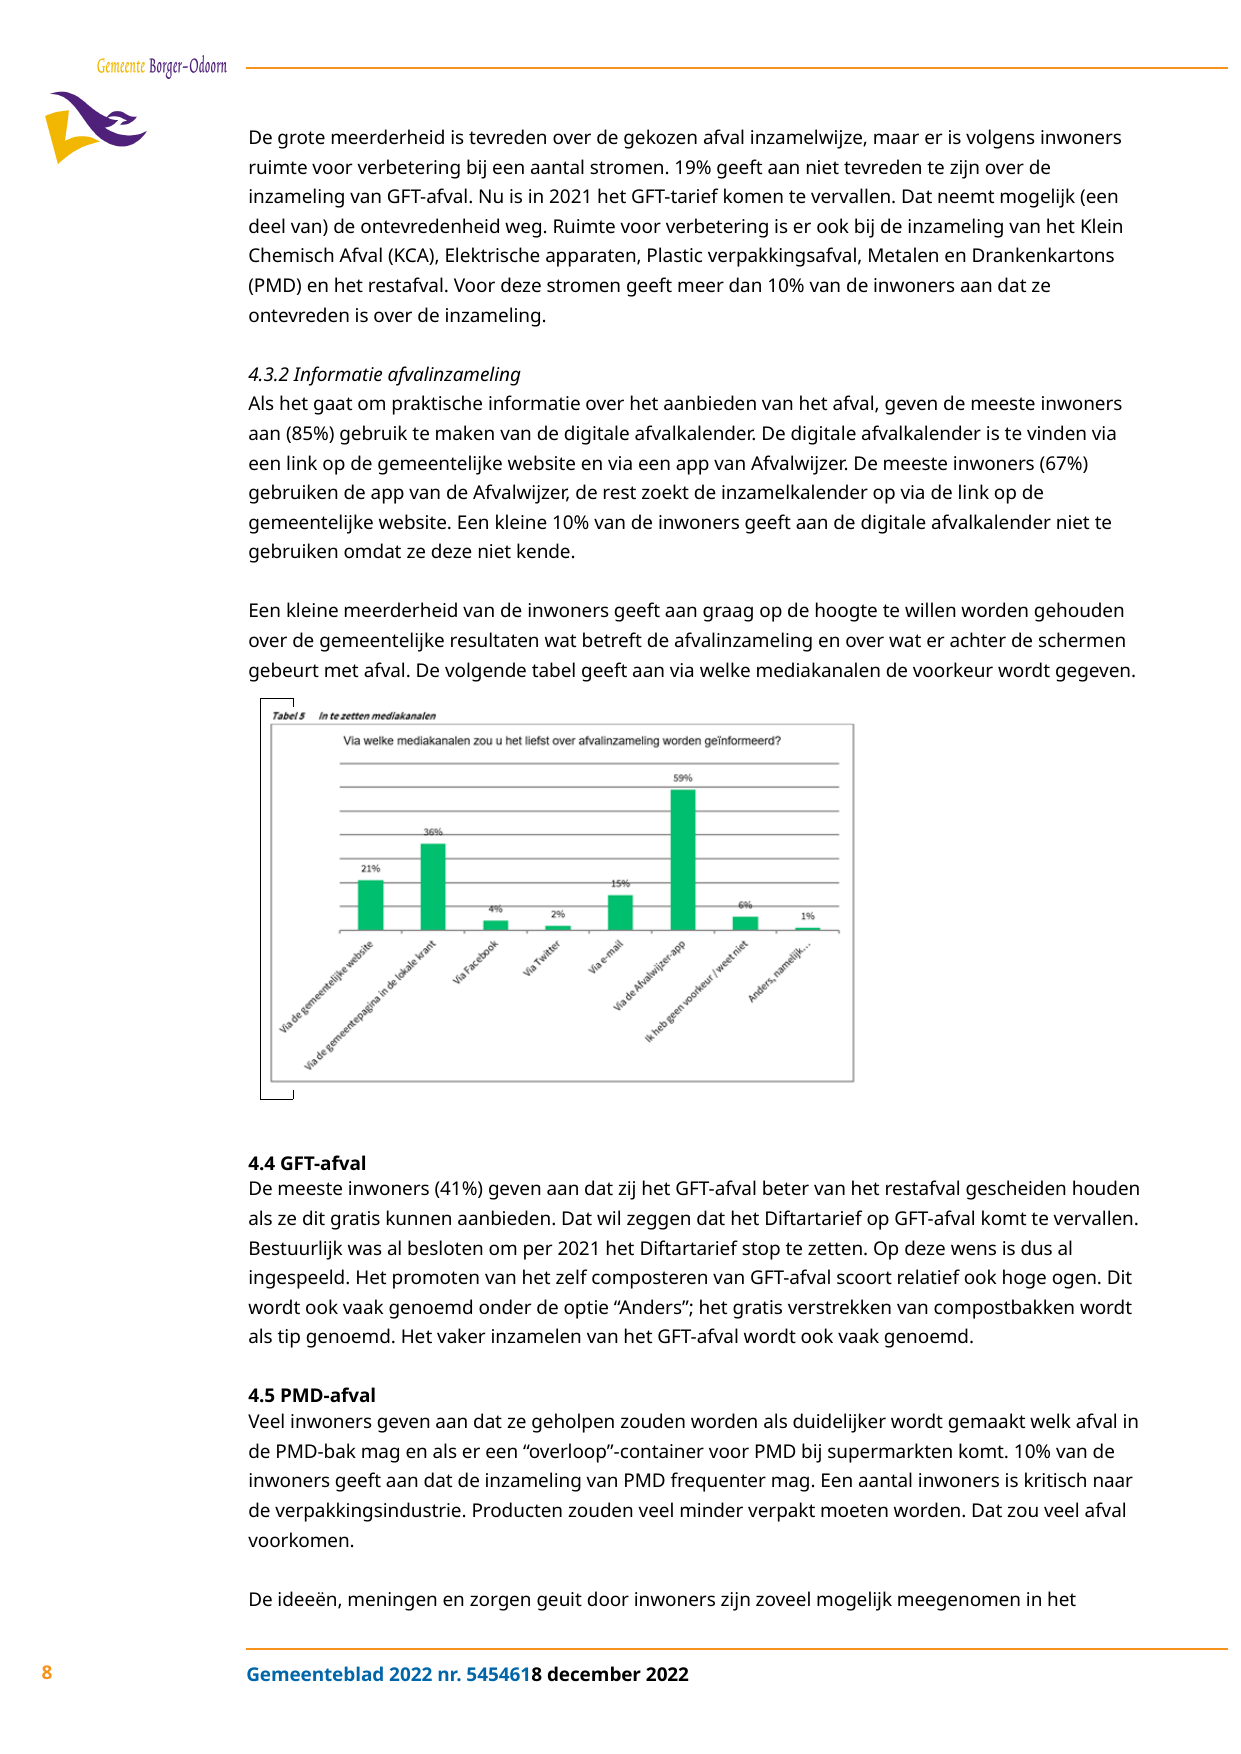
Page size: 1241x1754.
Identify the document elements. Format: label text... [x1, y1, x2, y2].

text De grote meerderheid is tevreden over de gekozen afval inzamelwijze, maar er is volgens inwoners ruimte voor verbetering bij een aantal stromen. 19% geeft aan niet tevreden te zijn over de inzameling van GFT-afval. Nu is in 2021 het GFT-tarief komen te vervallen. Dat neemt mogelijk (een deel van) de ontevredenheid weg. Ruimte voor verbetering is er ook bij de inzameling van het Klein Chemisch Afval (KCA), Elektrische apparaten, Plastic verpakkingsafval, Metalen en Drankenkartons (PMD) en het restafval. Voor deze stromen geeft meer dan 10% van de inwoners aan dat ze ontevreden is over de inzameling. [248, 124, 1152, 328]
picture [268, 707, 860, 1090]
picture [41, 47, 231, 172]
text 4.5 PMD-afval [248, 1383, 1152, 1408]
text Veel inwoners geven aan dat ze geholpen zouden worden als duidelijker wordt gemaakt welk afval in de PMD-bak mag en als er een “overloop”-container voor PMD bij supermarkten komt. 10% van de inwoners geeft aan dat de inzameling van PMD frequenter mag. Een aantal inwoners is kritisch naar de verpakkingsindustrie. Producten zouden veel minder verpakt moeten worden. Dat zou veel afval voorkomen. [248, 1408, 1152, 1552]
text Een kleine meerderheid van de inwoners geeft aan graag op de hoogte te willen worden gehouden over de gemeentelijke resultaten wat betreft de afvalinzameling en over wat er achter de schermen gebeurt met afval. De volgende tabel geeft aan via welke mediakanalen de voorkeur wordt gegeven. [248, 598, 1152, 683]
text De meeste inwoners (41%) geven aan dat zij het GFT-afval beter van het restafval gescheiden houden als ze dit gratis kunnen aanbieden. Dat wil zeggen dat het Diftartarief op GFT-afval komt te vervallen. Bestuurlijk was al besloten om per 2021 het Diftartarief stop te zetten. Op deze wens is dus al ingespeeld. Het promoten van het zelf composteren van GFT-afval scoort relatief ook hoge ogen. Dit wordt ook vaak genoemd onder de optie “Anders”; het gratis verstrekken van compostbakken wordt als tip genoemd. Het vaker inzamelen van het GFT-afval wordt ook vaak genoemd. [248, 1176, 1152, 1349]
text De ideeën, meningen en zorgen geuit door inwoners zijn zoveel mogelijk meegenomen in het [248, 1586, 1152, 1612]
text 4.4 GFT-afval [248, 1150, 1152, 1176]
text 4.3.2 Informatie afvalinzameling [248, 361, 1152, 387]
text Als het gaat om praktische informatie over het aanbieden van het afval, geven de meeste inwoners aan (85%) gebruik te maken van de digitale afvalkalender. De digitale afvalkalender is te vinden via een link op de gemeentelijke website en via een app van Afvalwijzer. De meeste inwoners (67%) gebruiken de app van de Afvalwijzer, de rest zoekt de inzamelkalender op via de link op de gemeentelijke website. Een kleine 10% van de inwoners geeft aan de digitale afvalkalender niet te gebruiken omdat ze deze niet kende. [248, 391, 1152, 564]
